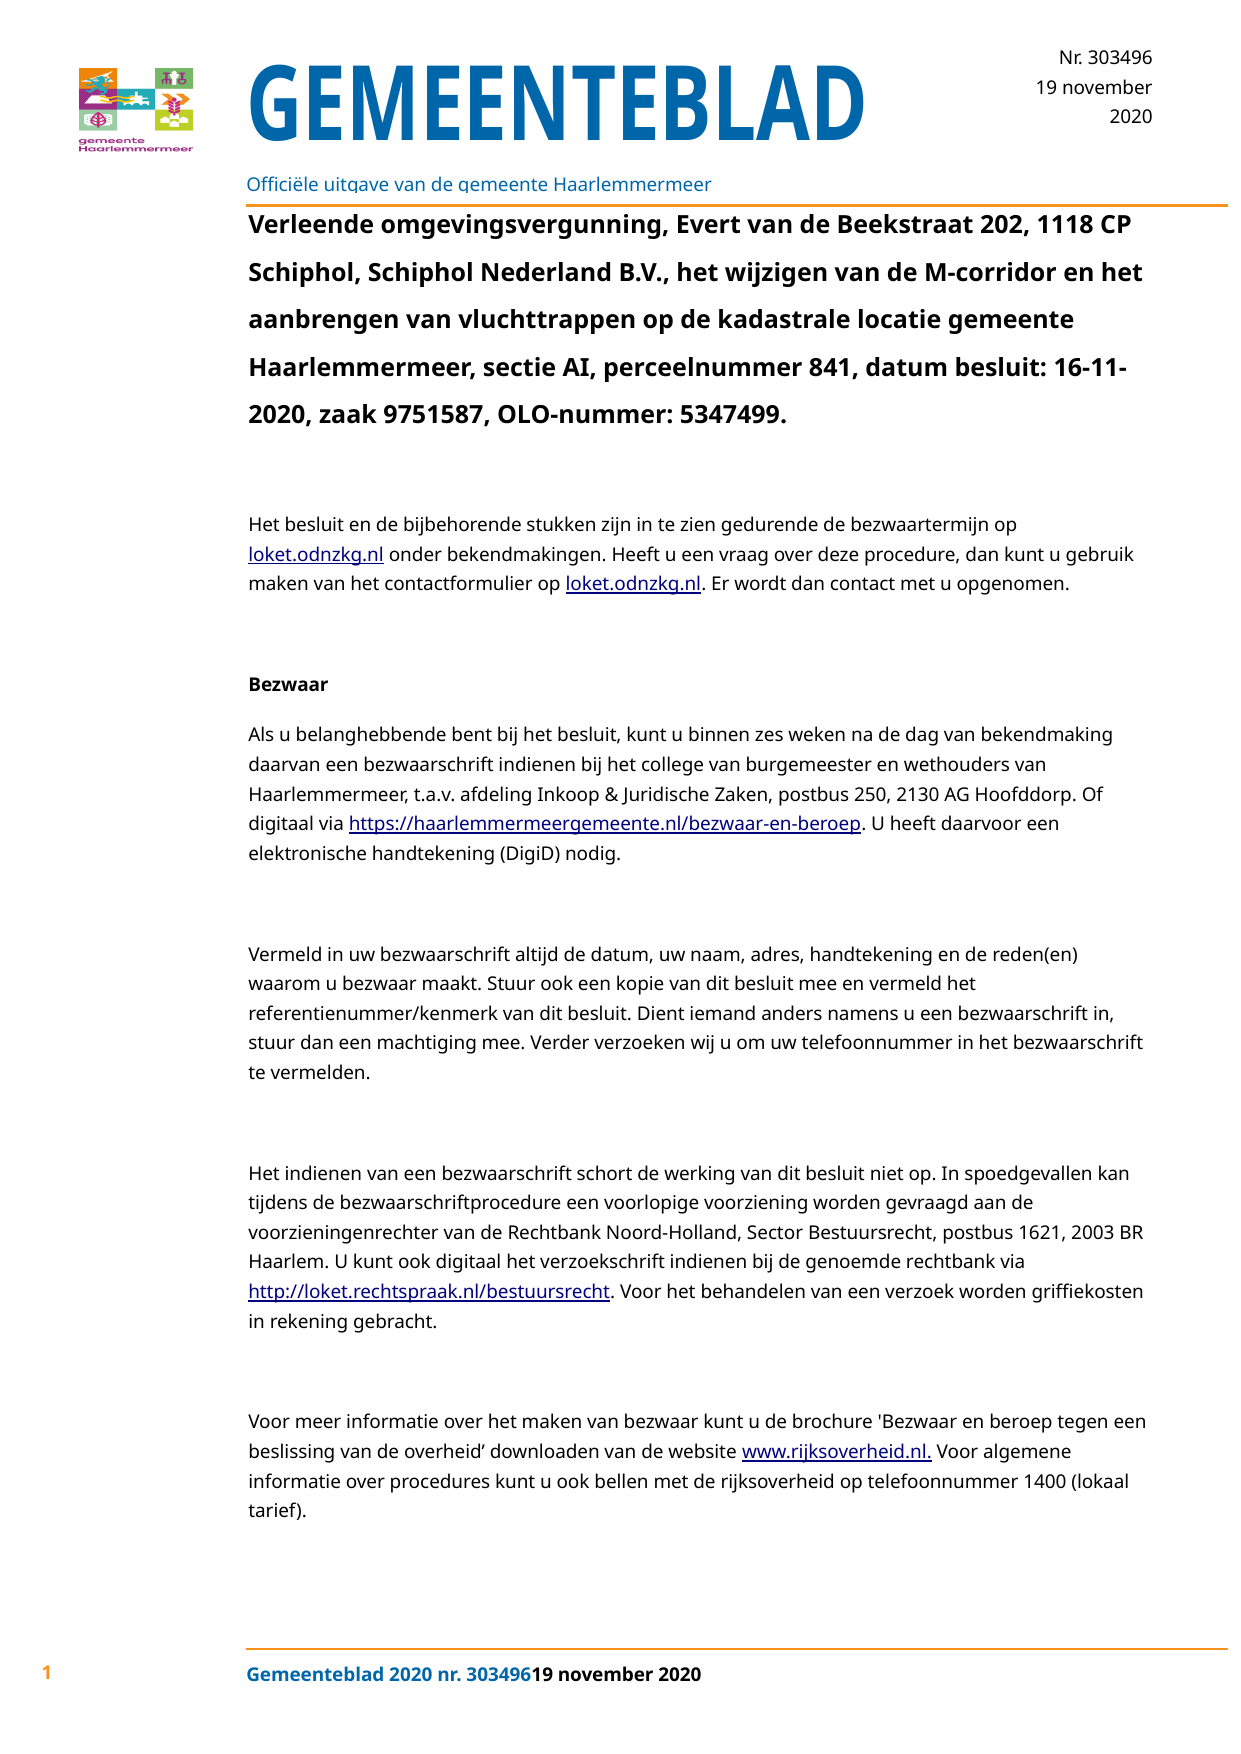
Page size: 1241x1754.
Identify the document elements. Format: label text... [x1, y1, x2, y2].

picture [41, 47, 231, 172]
text Als u belanghebbende bent bij het besluit, kunt u binnen zes weken na de dag van bekendmaking daarvan een bezwaarschrift indienen bij het college van burgemeester en wethouders van Haarlemmermeer, t.a.v. afdeling Inkoop & Juridische Zaken, postbus 250, 2130 AG Hoofddorp. Of digitaal via https://haarlemmermeergemeente.nl/bezwaar-en-beroep. U heeft daarvoor een elektronische handtekening (DigiD) nodig. [248, 722, 1152, 866]
text Het indienen van een bezwaarschrift schort de werking van dit besluit niet op. In spoedgevallen kan tijdens de bezwaarschriftprocedure een voorlopige voorziening worden gevraagd aan de voorzieningenrechter van de Rechtbank Noord-Holland, Sector Bestuursrecht, postbus 1621, 2003 BR Haarlem. U kunt ook digitaal het verzoekschrift indienen bij de genoemde rechtbank via http://loket.rechtspraak.nl/bestuursrecht. Voor het behandelen van een verzoek worden griffiekosten in rekening gebracht. [248, 1160, 1152, 1333]
text Voor meer informatie over het maken van bezwaar kunt u de brochure 'Bezwaar en beroep tegen een beslissing van de overheid’ downloaden van de website www.rijksoverheid.nl. Voor algemene informatie over procedures kunt u ook bellen met de rijksoverheid op telefoonnummer 1400 (lokaal tarief). [248, 1409, 1152, 1523]
text Bezwaar [248, 671, 1152, 697]
text Het besluit en de bijbehorende stukken zijn in te zien gedurende de bezwaartermijn op loket.odnzkg.nl onder bekendmakingen. Heeft u een vraag over deze procedure, dan kunt u gebruik maken van het contactformulier op loket.odnzkg.nl. Er wordt dan contact met u opgenomen. [248, 511, 1152, 596]
text Vermeld in uw bezwaarschrift altijd de datum, uw naam, adres, handtekening en de reden(en) waarom u bezwaar maakt. Stuur ook een kopie van dit besluit mee en vermeld het referentienummer/kenmerk van dit besluit. Dient iemand anders namens u een bezwaarschrift in, stuur dan een machtiging mee. Verder verzoeken wij u om uw telefoonnummer in het bezwaarschrift te vermelden. [248, 941, 1152, 1085]
text Verleende omgevingsvergunning, Evert van de Beekstraat 202, 1118 CP Schiphol, Schiphol Nederland B.V., het wijzigen van de M-corridor en het aanbrengen van vluchttrappen op de kadastrale locatie gemeente Haarlemmermeer, sectie AI, perceelnummer 841, datum besluit: 16-11-2020, zaak 9751587, OLO-nummer: 5347499. [248, 207, 1152, 431]
